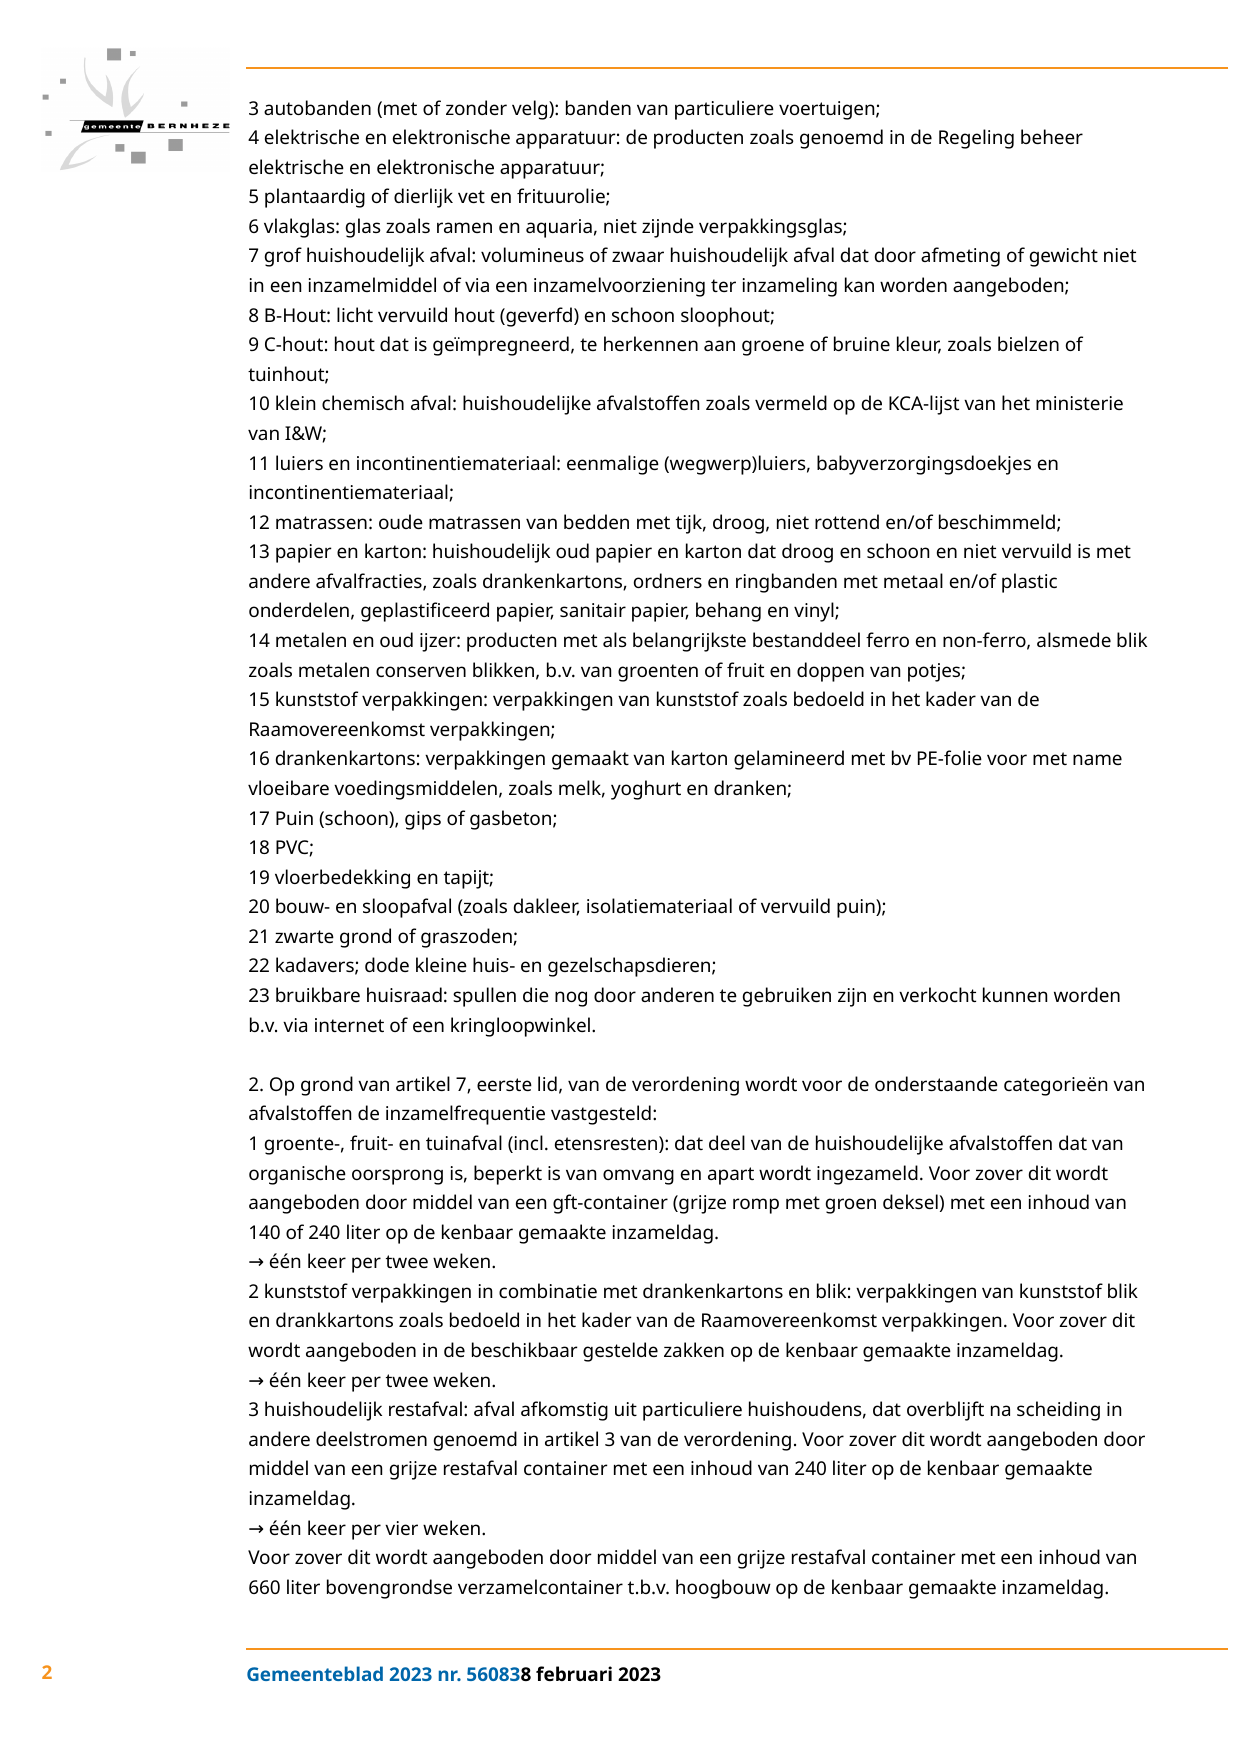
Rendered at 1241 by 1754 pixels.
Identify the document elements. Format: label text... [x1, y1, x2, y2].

text 20 bouw- en sloopafval (zoals dakleer, isolatiemateriaal of vervuild puin); [248, 893, 1152, 919]
text Voor zover dit wordt aangeboden door middel van een grijze restafval container met een inhoud van 660 liter bovengrondse verzamelcontainer t.b.v. hoogbouw op de kenbaar gemaakte inzameldag. [248, 1544, 1152, 1600]
text 2 kunststof verpakkingen in combinatie met drankenkartons en blik: verpakkingen van kunststof blik en drankkartons zoals bedoeld in het kader van de Raamovereenkomst verpakkingen. Voor zover dit wordt aangeboden in de beschikbaar gestelde zakken op de kenbaar gemaakte inzameldag. [248, 1278, 1152, 1363]
text 23 bruikbare huisraad: spullen die nog door anderen te gebruiken zijn en verkocht kunnen worden b.v. via internet of een kringloopwinkel. [248, 982, 1152, 1038]
text 17 Puin (schoon), gips of gasbeton; [248, 805, 1152, 831]
text 10 klein chemisch afval: huishoudelijke afvalstoffen zoals vermeld op de KCA-lijst van het ministerie van I&W; [248, 391, 1152, 446]
text 19 vloerbedekking en tapijt; [248, 864, 1152, 890]
text 2. Op grond van artikel 7, eerste lid, van de verordening wordt voor de onderstaande categorieën van afvalstoffen de inzamelfrequentie vastgesteld: [248, 1071, 1152, 1126]
text 22 kadavers; dode kleine huis- en gezelschapsdieren; [248, 953, 1152, 978]
text 21 zwarte grond of graszoden; [248, 923, 1152, 949]
text 5 plantaardig of dierlijk vet en frituurolie; [248, 183, 1152, 209]
text 4 elektrische en elektronische apparatuur: de producten zoals genoemd in de Regeling beheer elektrische en elektronische apparatuur; [248, 124, 1152, 180]
text 15 kunststof verpakkingen: verpakkingen van kunststof zoals bedoeld in het kader van de Raamovereenkomst verpakkingen; [248, 686, 1152, 742]
text 3 huishoudelijk restafval: afval afkomstig uit particuliere huishoudens, dat overblijft na scheiding in andere deelstromen genoemd in artikel 3 van de verordening. Voor zover dit wordt aangeboden door middel van een grijze restafval container met een inhoud van 240 liter op de kenbaar gemaakte inzameldag. [248, 1396, 1152, 1511]
text 6 vlakglas: glas zoals ramen en aquaria, niet zijnde verpakkingsglas; [248, 213, 1152, 239]
text → één keer per vier weken. [248, 1515, 1152, 1541]
text 12 matrassen: oude matrassen van bedden met tijk, droog, niet rottend en/of beschimmeld; [248, 509, 1152, 535]
text 3 autobanden (met of zonder velg): banden van particuliere voertuigen; [248, 95, 1152, 121]
text 13 papier en karton: huishoudelijk oud papier en karton dat droog en schoon en niet vervuild is met andere afvalfracties, zoals drankenkartons, ordners en ringbanden met metaal en/of plastic onderdelen, geplastificeerd papier, sanitair papier, behang en vinyl; [248, 538, 1152, 623]
text 14 metalen en oud ijzer: producten met als belangrijkste bestanddeel ferro en non-ferro, alsmede blik zoals metalen conserven blikken, b.v. van groenten of fruit en doppen van potjes; [248, 627, 1152, 683]
text 7 grof huishoudelijk afval: volumineus of zwaar huishoudelijk afval dat door afmeting of gewicht niet in een inzamelmiddel of via een inzamelvoorziening ter inzameling kan worden aangeboden; [248, 243, 1152, 298]
text 8 B-Hout: licht vervuild hout (geverfd) en schoon sloophout; [248, 302, 1152, 328]
text 9 C-hout: hout dat is geïmpregneerd, te herkennen aan groene of bruine kleur, zoals bielzen of tuinhout; [248, 331, 1152, 387]
text 1 groente-, fruit- en tuinafval (incl. etensresten): dat deel van de huishoudelijke afvalstoffen dat van organische oorsprong is, beperkt is van omvang en apart wordt ingezameld. Voor zover dit wordt aangeboden door middel van een gft-container (grijze romp met groen deksel) met een inhoud van 140 of 240 liter op de kenbaar gemaakte inzameldag. [248, 1130, 1152, 1245]
text → één keer per twee weken. [248, 1367, 1152, 1393]
picture [41, 47, 231, 172]
text 16 drankenkartons: verpakkingen gemaakt van karton gelamineerd met bv PE-folie voor met name vloeibare voedingsmiddelen, zoals melk, yoghurt en dranken; [248, 746, 1152, 801]
text 11 luiers en incontinentiemateriaal: eenmalige (wegwerp)luiers, babyverzorgingsdoekjes en incontinentiemateriaal; [248, 450, 1152, 505]
text 18 PVC; [248, 834, 1152, 860]
text → één keer per twee weken. [248, 1248, 1152, 1274]
